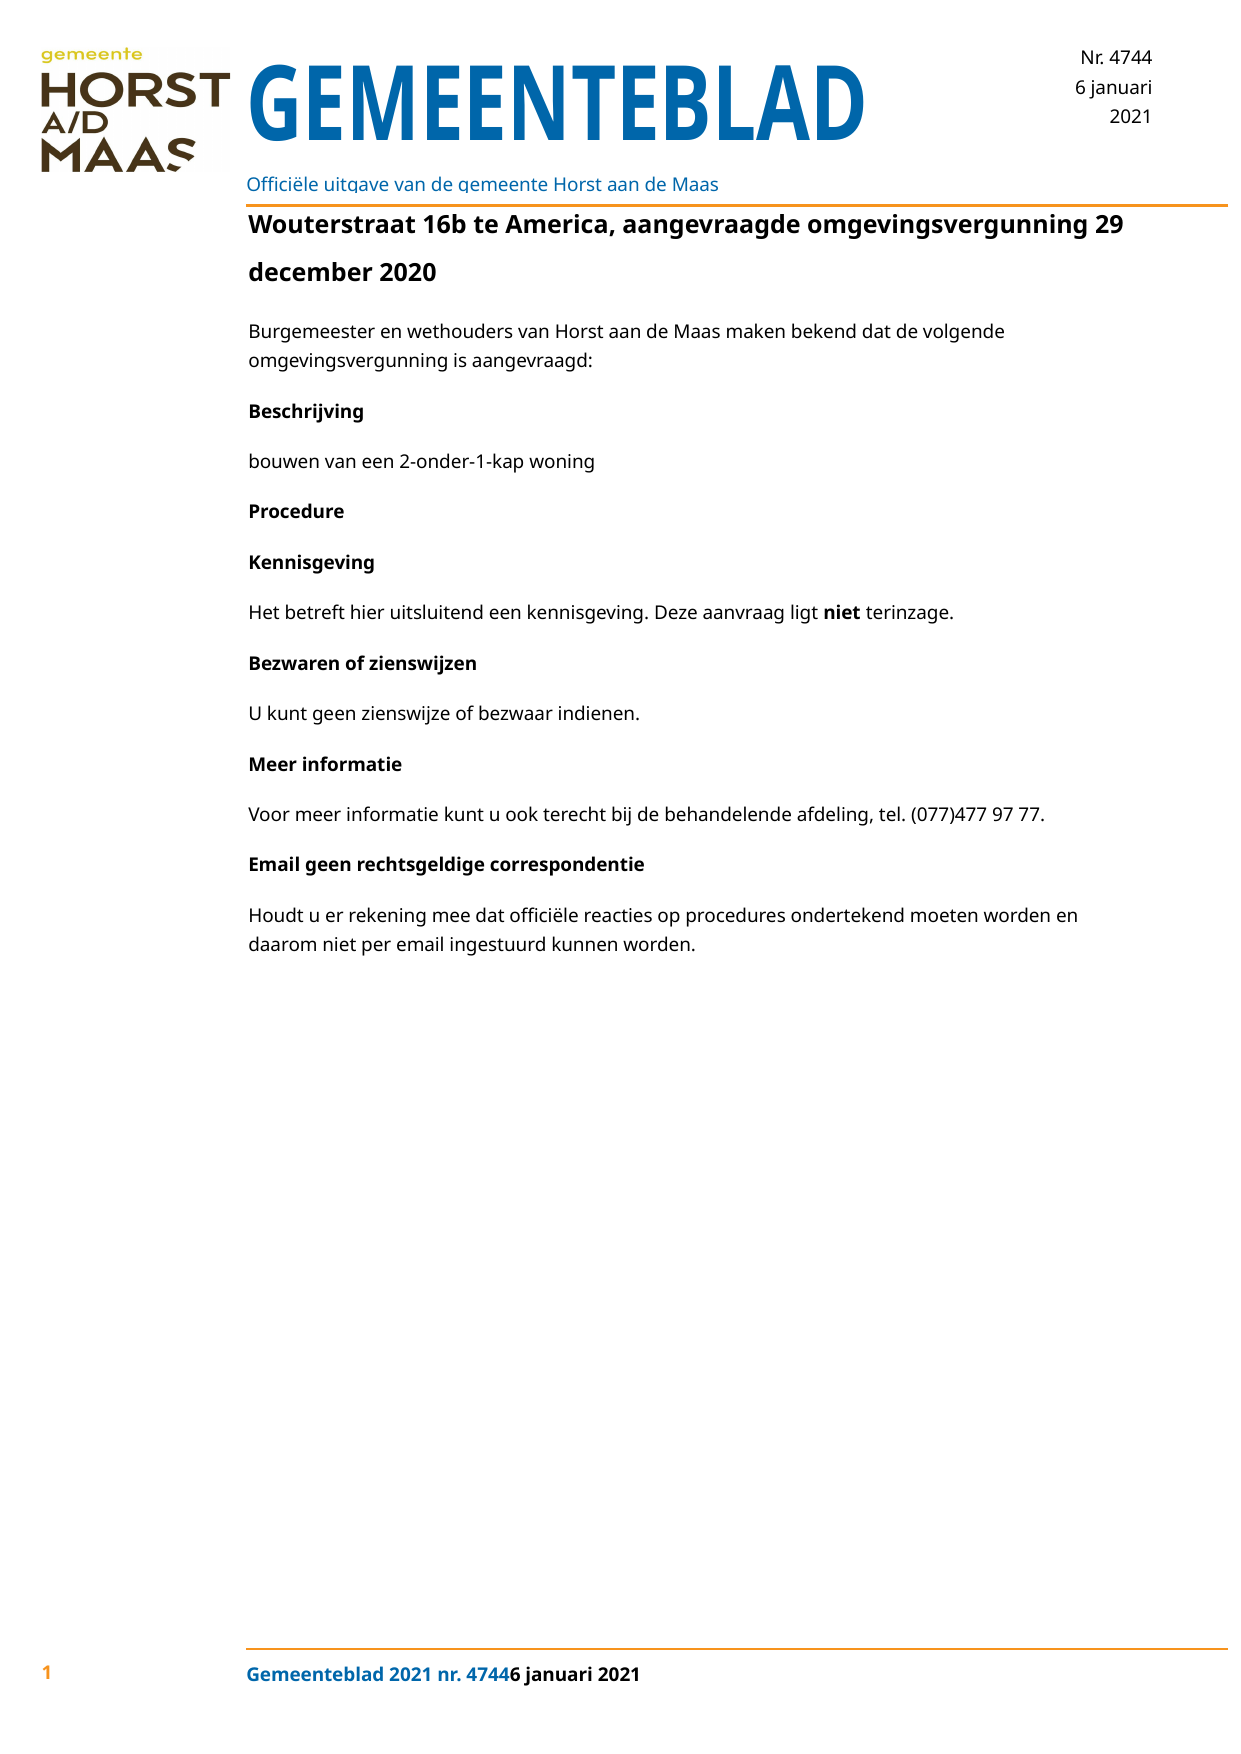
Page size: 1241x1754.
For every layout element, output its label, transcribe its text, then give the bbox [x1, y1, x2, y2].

text Het betreft hier uitsluitend een kennisgeving. Deze aanvraag ligt niet terinzage. [248, 599, 1152, 625]
text Wouterstraat 16b te America, aangevraagde omgevingsvergunning 29 december 2020 [248, 207, 1152, 288]
text Voor meer informatie kunt u ook terecht bij de behandelende afdeling, tel. (077)477 97 77. [248, 801, 1152, 827]
text Procedure [248, 499, 1152, 524]
text Bezwaren of zienswijzen [248, 650, 1152, 676]
text Kennisgeving [248, 549, 1152, 575]
text Beschrijving [248, 398, 1152, 424]
text U kunt geen zienswijze of bezwaar indienen. [248, 700, 1152, 726]
text Burgemeester en wethouders van Horst aan de Maas maken bekend dat de volgende omgevingsvergunning is aangevraagd: [248, 318, 1152, 373]
text Houdt u er rekening mee dat officiële reacties op procedures ondertekend moeten worden en daarom niet per email ingestuurd kunnen worden. [248, 902, 1152, 957]
text Email geen rechtsgeldige correspondentie [248, 852, 1152, 877]
text Meer informatie [248, 751, 1152, 777]
text bouwen van een 2-onder-1-kap woning [248, 448, 1152, 474]
picture [41, 47, 231, 172]
